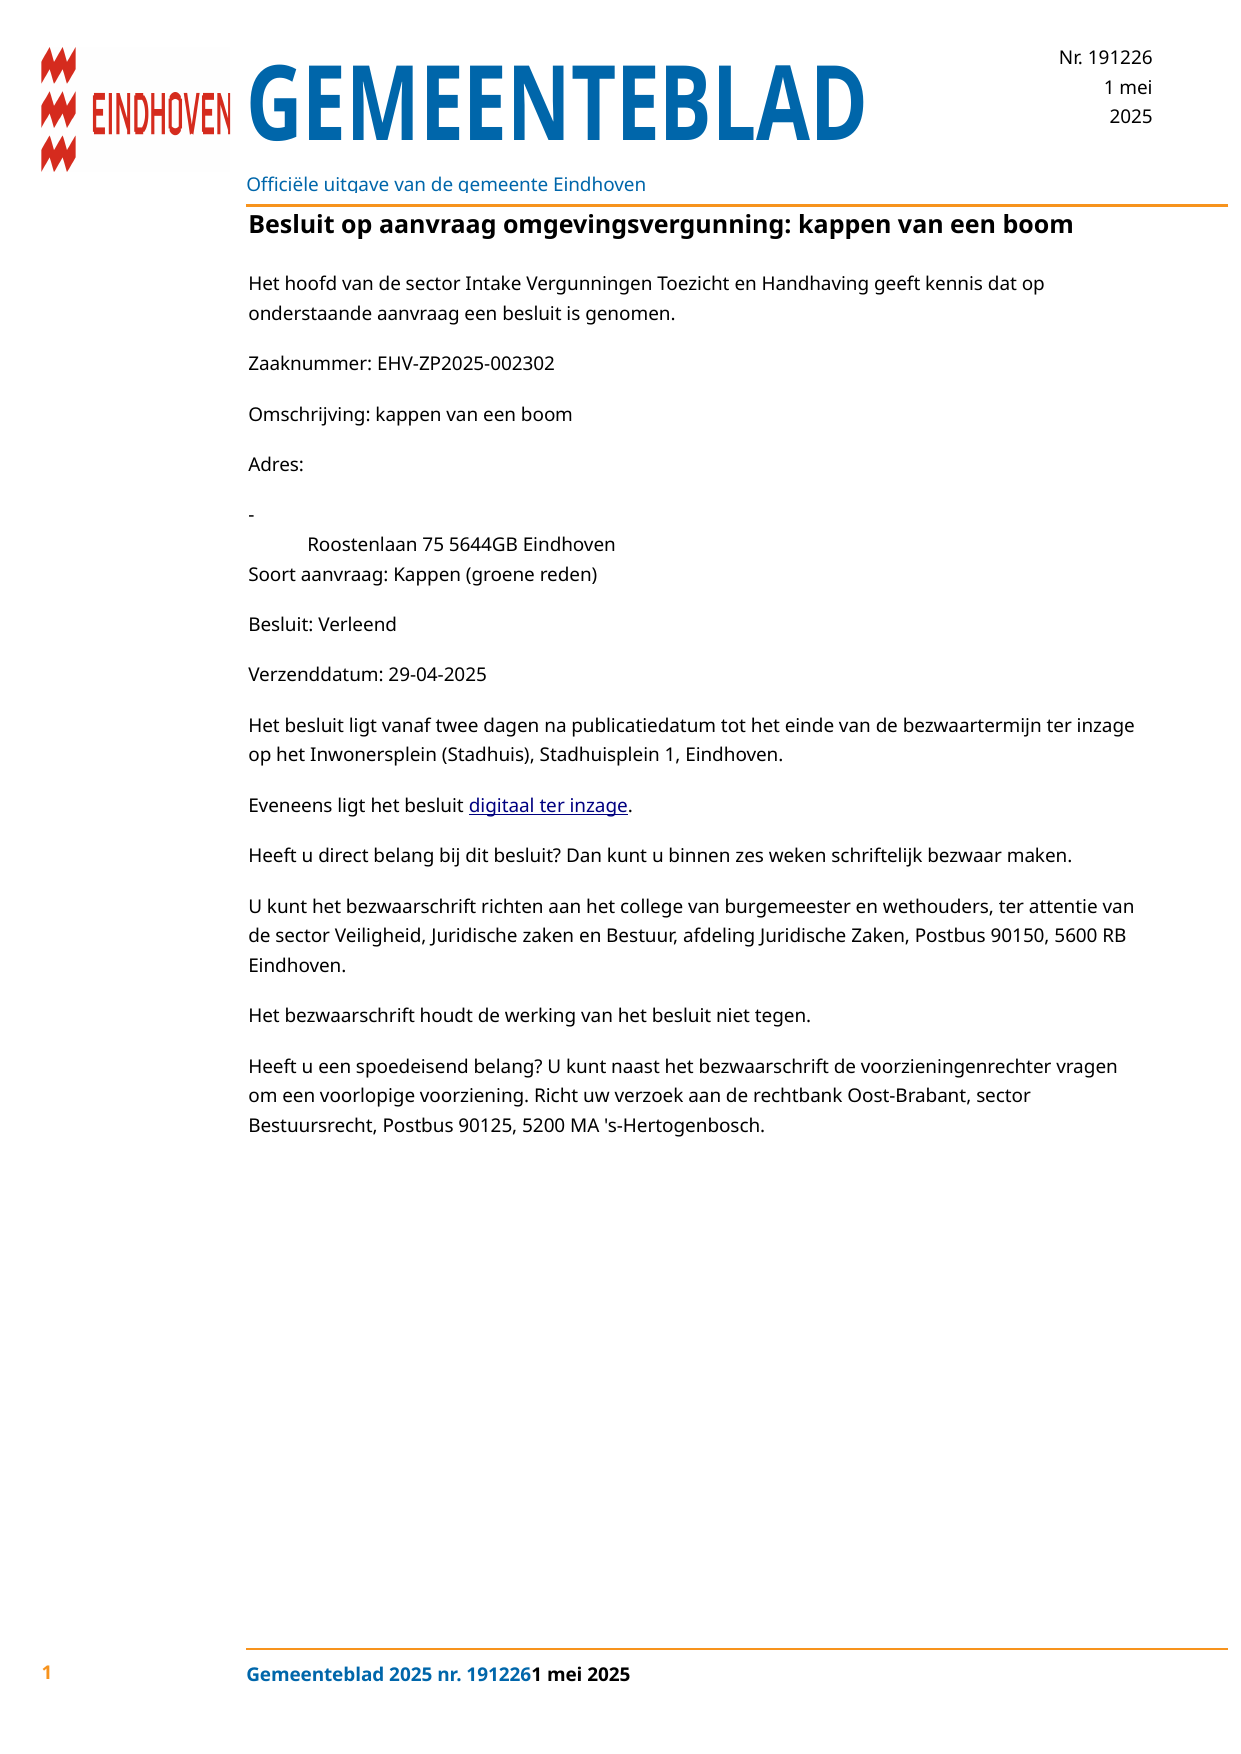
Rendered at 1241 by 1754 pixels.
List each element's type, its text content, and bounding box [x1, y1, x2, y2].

text Besluit op aanvraag omgevingsvergunning: kappen van een boom [248, 207, 1152, 241]
text Besluit: Verleend [248, 611, 1152, 637]
list Roostenlaan 75 5644GB Eindhoven [248, 531, 1152, 557]
text Heeft u direct belang bij dit besluit? Dan kunt u binnen zes weken schriftelijk bezwaar maken. [248, 842, 1152, 868]
text Adres: [248, 451, 1152, 477]
text Heeft u een spoedeisend belang? U kunt naast het bezwaarschrift de voorzieningenrechter vragen om een voorlopige voorziening. Richt uw verzoek aan de rechtbank Oost-Brabant, sector Bestuursrecht, Postbus 90125, 5200 MA 's-Hertogenbosch. [248, 1053, 1152, 1138]
text Eveneens ligt het besluit digitaal ter inzage. [248, 792, 1152, 818]
text Soort aanvraag: Kappen (groene reden) [248, 561, 1152, 586]
text Het bezwaarschrift houdt de werking van het besluit niet tegen. [248, 1002, 1152, 1028]
text Het hoofd van de sector Intake Vergunningen Toezicht en Handhaving geeft kennis dat op onderstaande aanvraag een besluit is genomen. [248, 270, 1152, 326]
text Zaaknummer: EHV-ZP2025-002302 [248, 350, 1152, 376]
text U kunt het bezwaarschrift richten aan het college van burgemeester en wethouders, ter attentie van de sector Veiligheid, Juridische zaken en Bestuur, afdeling Juridische Zaken, Postbus 90150, 5600 RB Eindhoven. [248, 893, 1152, 978]
text Omschrijving: kappen van een boom [248, 401, 1152, 426]
picture [41, 47, 231, 172]
text Verzenddatum: 29-04-2025 [248, 662, 1152, 687]
text Het besluit ligt vanaf twee dagen na publicatiedatum tot het einde van de bezwaartermijn ter inzage op het Inwonersplein (Stadhuis), Stadhuisplein 1, Eindhoven. [248, 712, 1152, 767]
